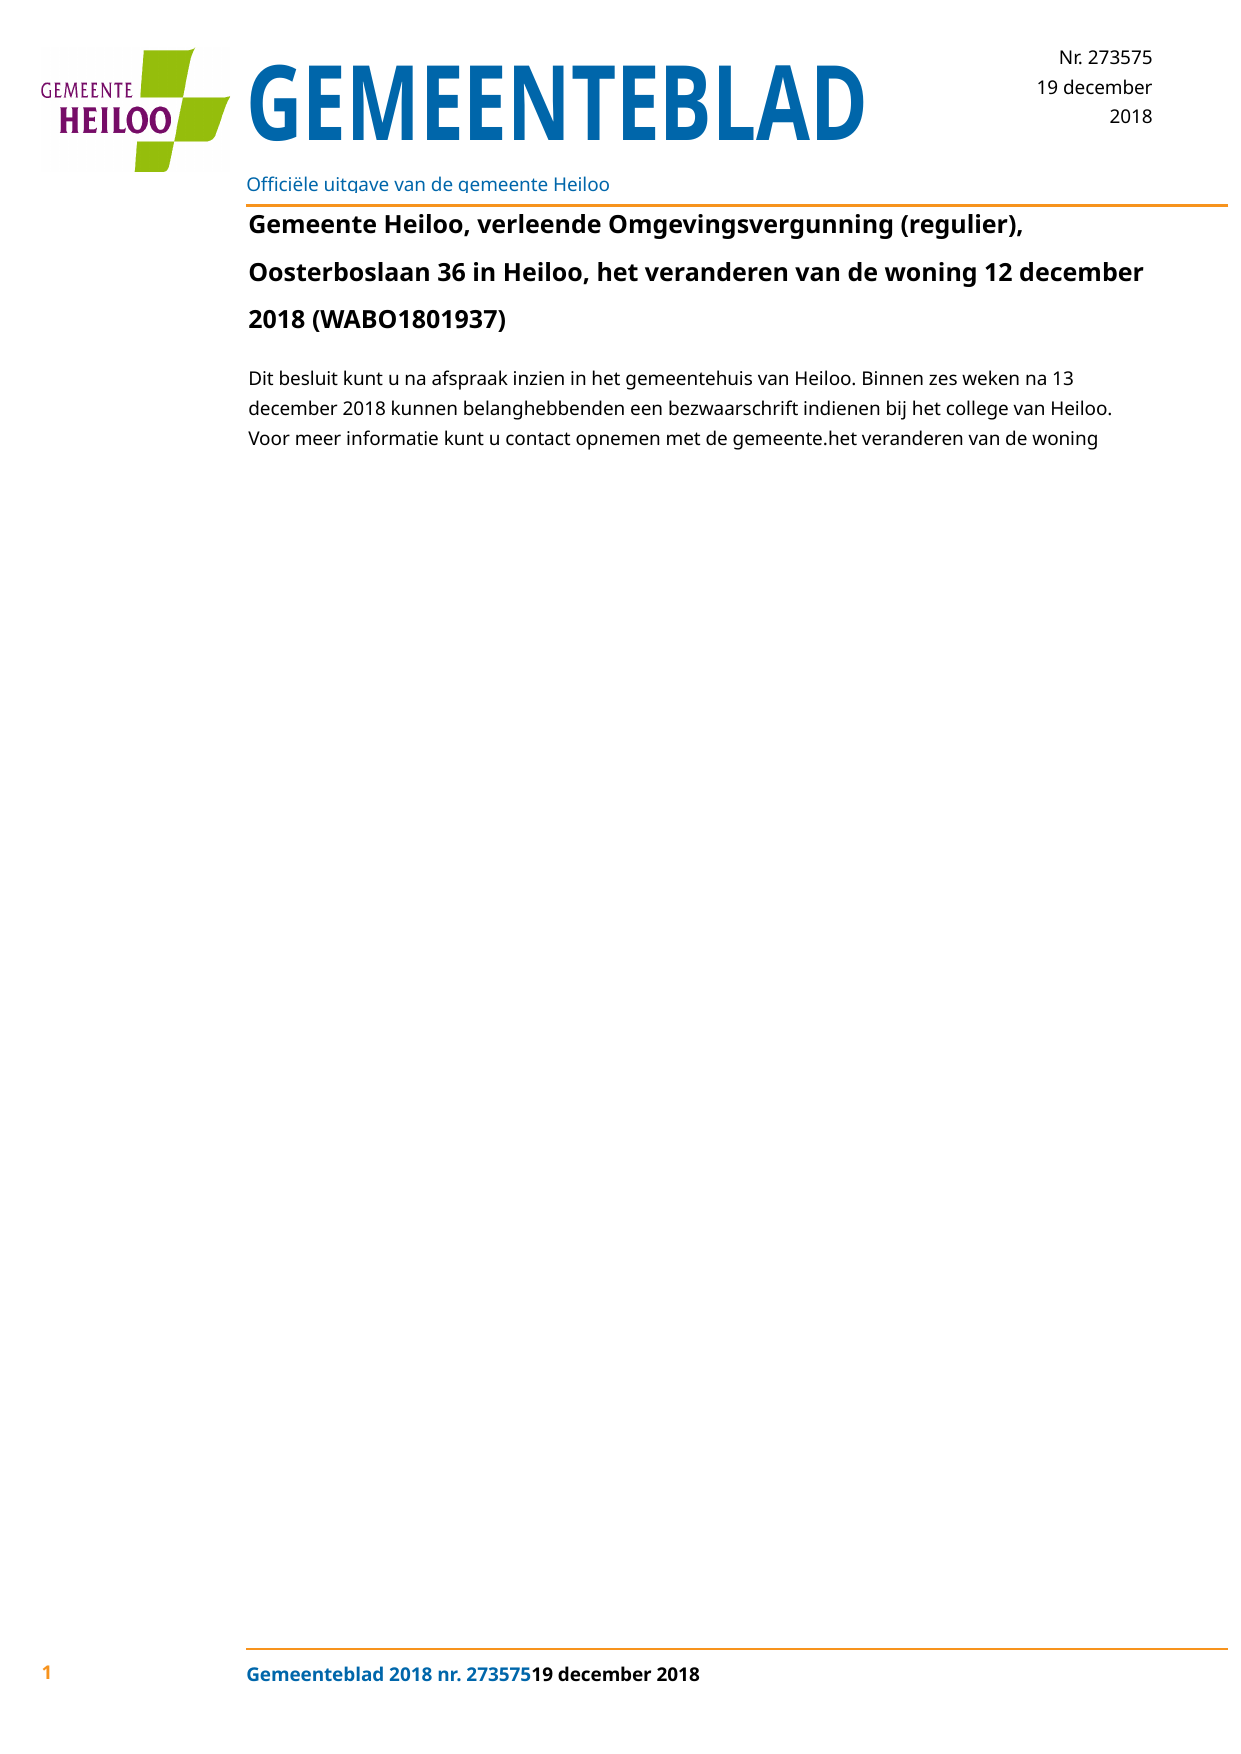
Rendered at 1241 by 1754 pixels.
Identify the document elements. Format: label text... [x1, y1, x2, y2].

text Gemeente Heiloo, verleende Omgevingsvergunning (regulier), Oosterboslaan 36 in Heiloo, het veranderen van de woning 12 december 2018 (WABO1801937) [248, 207, 1152, 336]
picture [41, 47, 231, 172]
text Dit besluit kunt u na afspraak inzien in het gemeentehuis van Heiloo. Binnen zes weken na 13 december 2018 kunnen belanghebbenden een bezwaarschrift indienen bij het college van Heiloo. Voor meer informatie kunt u contact opnemen met de gemeente.het veranderen van de woning [248, 366, 1152, 450]
